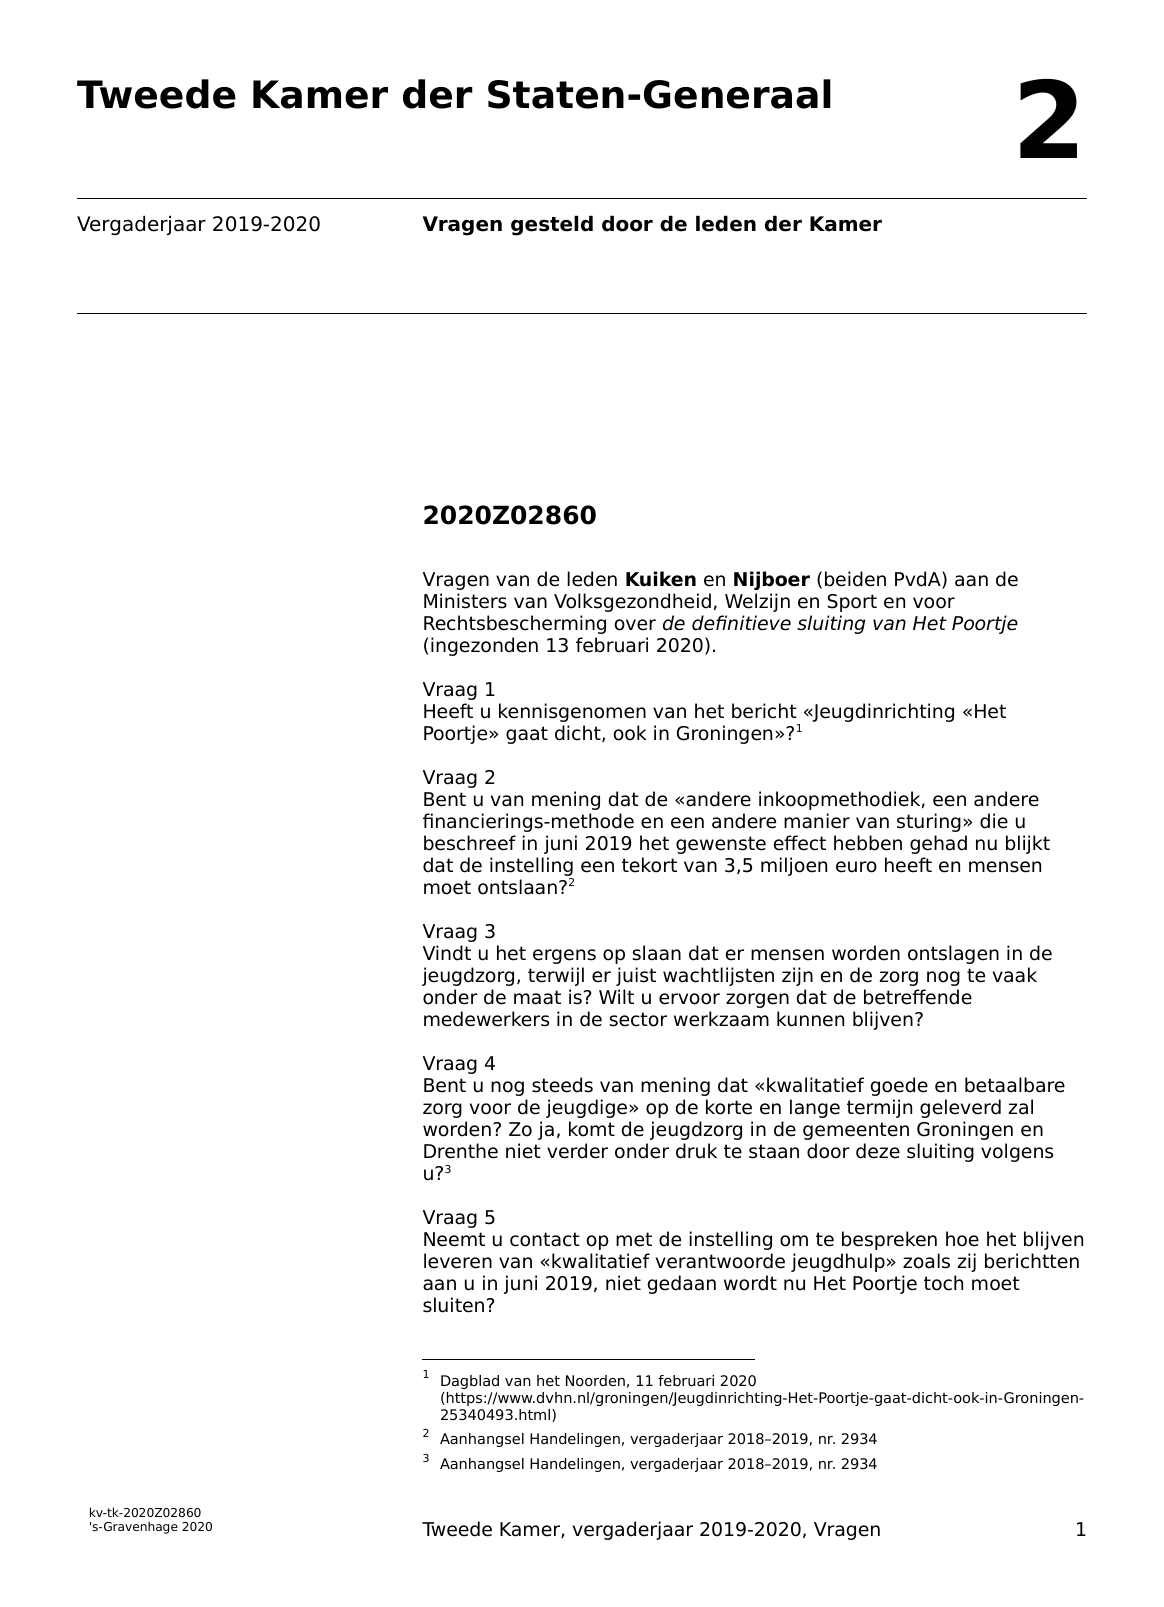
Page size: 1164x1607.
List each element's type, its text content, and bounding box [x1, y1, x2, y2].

table_header 2 [886, 59, 1087, 198]
text Vraag 3 [422, 921, 1087, 943]
text 2020Z02860 [422, 501, 1087, 531]
table_header Tweede Kamer der Staten-Generaal [77, 59, 886, 198]
text Neemt u contact op met de instelling om te bespreken hoe het blijven leveren van «kwalitatief verantwoorde jeugdhulp» zoals zij berichtten aan u in juni 2019, niet gedaan wordt nu Het Poortje toch moet sluiten? [422, 1229, 1087, 1317]
text Vindt u het ergens op slaan dat er mensen worden ontslagen in de jeugdzorg, terwijl er juist wachtlijsten zijn en de zorg nog te vaak onder de maat is? Wilt u ervoor zorgen dat de betreffende medewerkers in de sector werkzaam kunnen blijven? [422, 943, 1087, 1031]
text kv-tk-2020Z02860 [88, 1506, 323, 1520]
text Vraag 5 [422, 1207, 1087, 1229]
text Vraag 2 [422, 767, 1087, 789]
text Dagblad van het Noorden, 11 februari 2020 (https://www.dvhn.nl/groningen/Jeugdinrichting-Het-Poortje-gaat-dicht-ook-in-Groningen-25340493.html) [422, 1368, 1087, 1424]
table_cell Vragen gesteld door de leden der Kamer [422, 199, 1087, 313]
text Bent u van mening dat de «andere inkoopmethodiek, een andere financierings-methode en een andere manier van sturing» die u beschreef in juni 2019 het gewenste effect hebben gehad nu blijkt dat de instelling een tekort van 3,5 miljoen euro heeft en mensen moet ontslaan? [422, 789, 1087, 899]
text Vraag 1 [422, 679, 1087, 701]
text Vragen van de leden Kuiken en Nijboer (beiden PvdA) aan de Ministers van Volksgezondheid, Welzijn en Sport en voor Rechtsbescherming over de definitieve sluiting van Het Poortje (ingezonden 13 februari 2020). [422, 569, 1087, 657]
text Aanhangsel Handelingen, vergaderjaar 2018–2019, nr. 2934 [422, 1427, 1087, 1449]
text 's-Gravenhage 2020 [88, 1520, 323, 1534]
text Heeft u kennisgenomen van het bericht «Jeugdinrichting «Het Poortje» gaat dicht, ook in Groningen»? [422, 701, 1087, 745]
text Bent u nog steeds van mening dat «kwalitatief goede en betaalbare zorg voor de jeugdige» op de korte en lange termijn geleverd zal worden? Zo ja, komt de jeugdzorg in de gemeenten Groningen en Drenthe niet verder onder druk te staan door deze sluiting volgens u? [422, 1075, 1087, 1185]
table_cell Vergaderjaar 2019-2020 [77, 199, 422, 313]
text Vraag 4 [422, 1053, 1087, 1075]
text Aanhangsel Handelingen, vergaderjaar 2018–2019, nr. 2934 [422, 1452, 1087, 1474]
